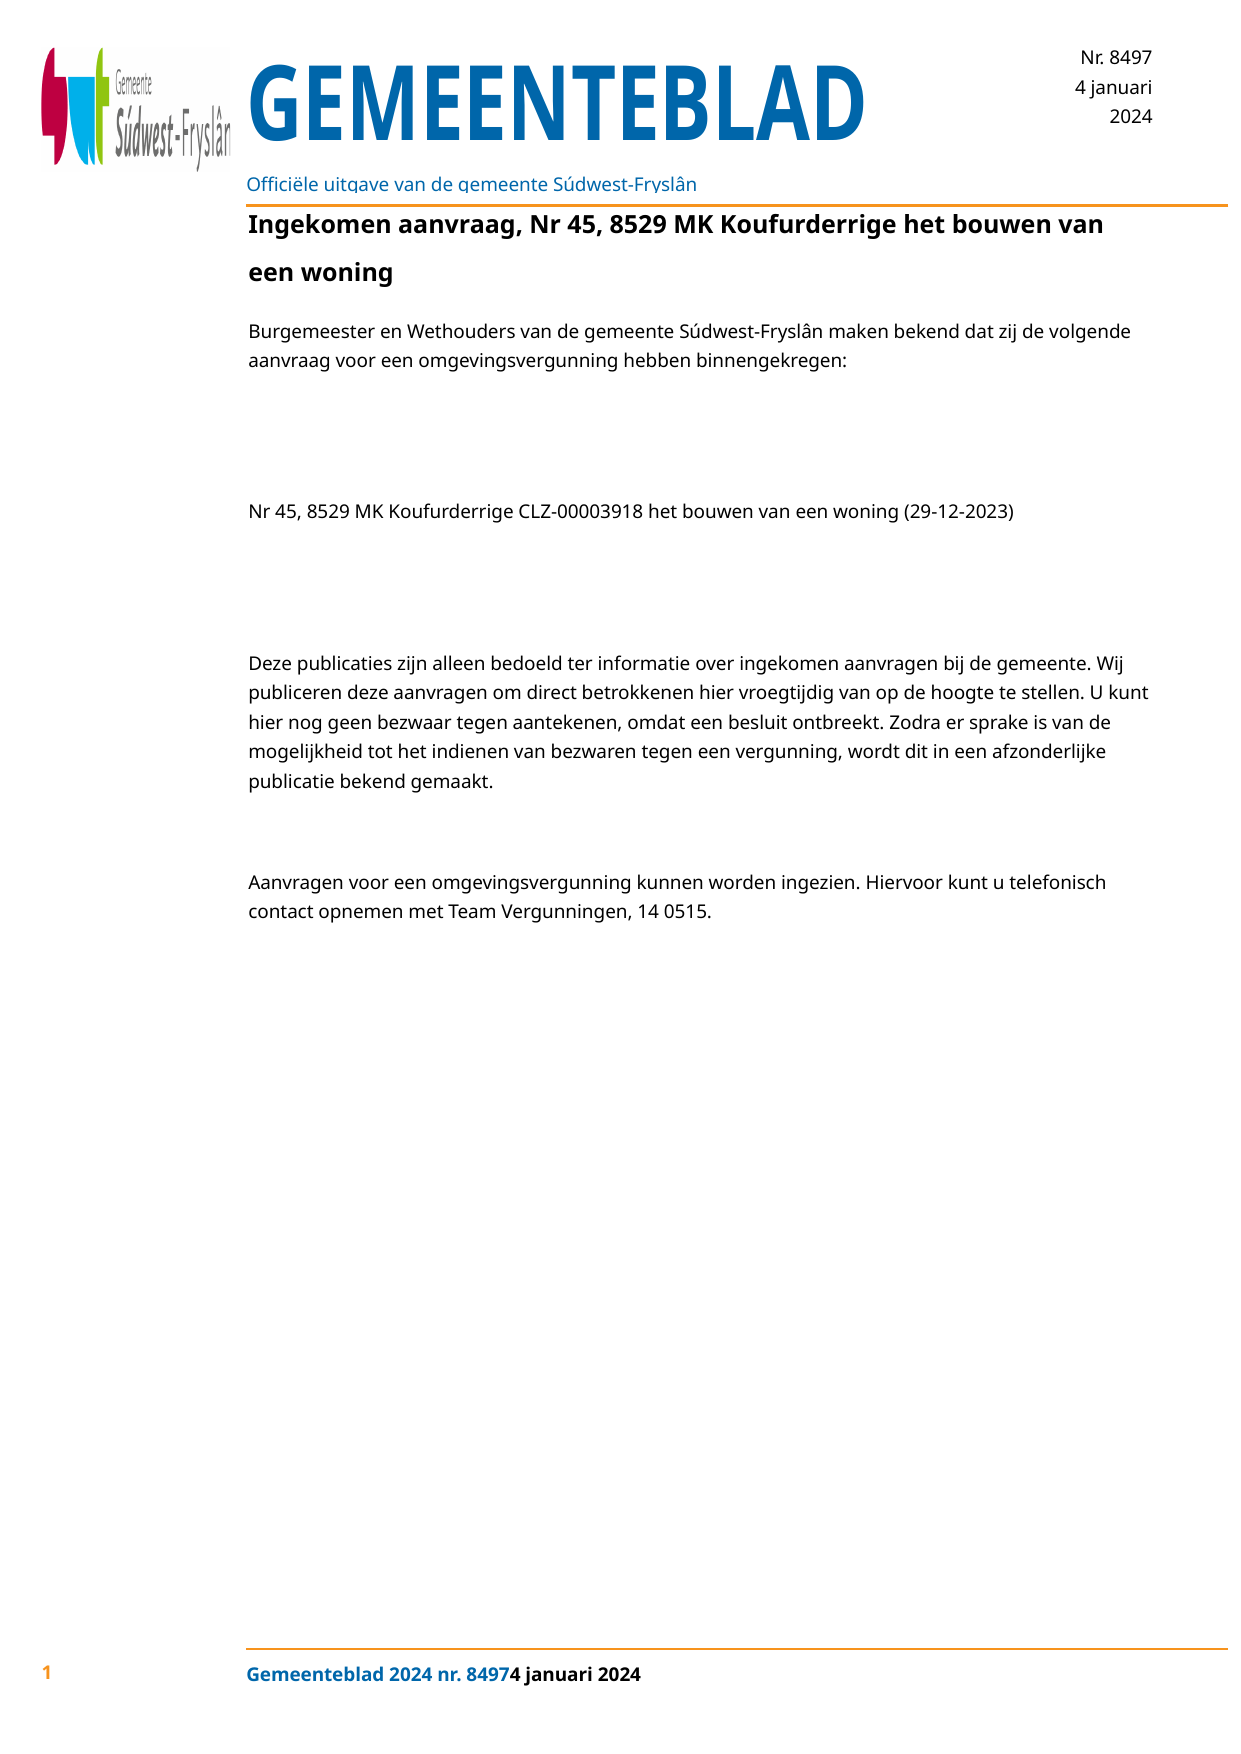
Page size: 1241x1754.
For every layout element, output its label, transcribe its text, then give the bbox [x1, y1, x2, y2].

text Ingekomen aanvraag, Nr 45, 8529 MK Koufurderrige het bouwen van een woning [248, 207, 1152, 288]
text Aanvragen voor een omgevingsvergunning kunnen worden ingezien. Hiervoor kunt u telefonisch contact opnemen met Team Vergunningen, 14 0515. [248, 869, 1152, 924]
text Deze publicaties zijn alleen bedoeld ter informatie over ingekomen aanvragen bij de gemeente. Wij publiceren deze aanvragen om direct betrokkenen hier vroegtijdig van op de hoogte te stellen. U kunt hier nog geen bezwaar tegen aantekenen, omdat een besluit ontbreekt. Zodra er sprake is van de mogelijkheid tot het indienen van bezwaren tegen een vergunning, wordt dit in een afzonderlijke publicatie bekend gemaakt. [248, 650, 1152, 794]
picture [41, 47, 231, 172]
text Burgemeester en Wethouders van de gemeente Súdwest-Fryslân maken bekend dat zij de volgende aanvraag voor een omgevingsvergunning hebben binnengekregen: [248, 318, 1152, 373]
text Nr 45, 8529 MK Koufurderrige CLZ-00003918 het bouwen van een woning (29-12-2023) [248, 499, 1152, 524]
